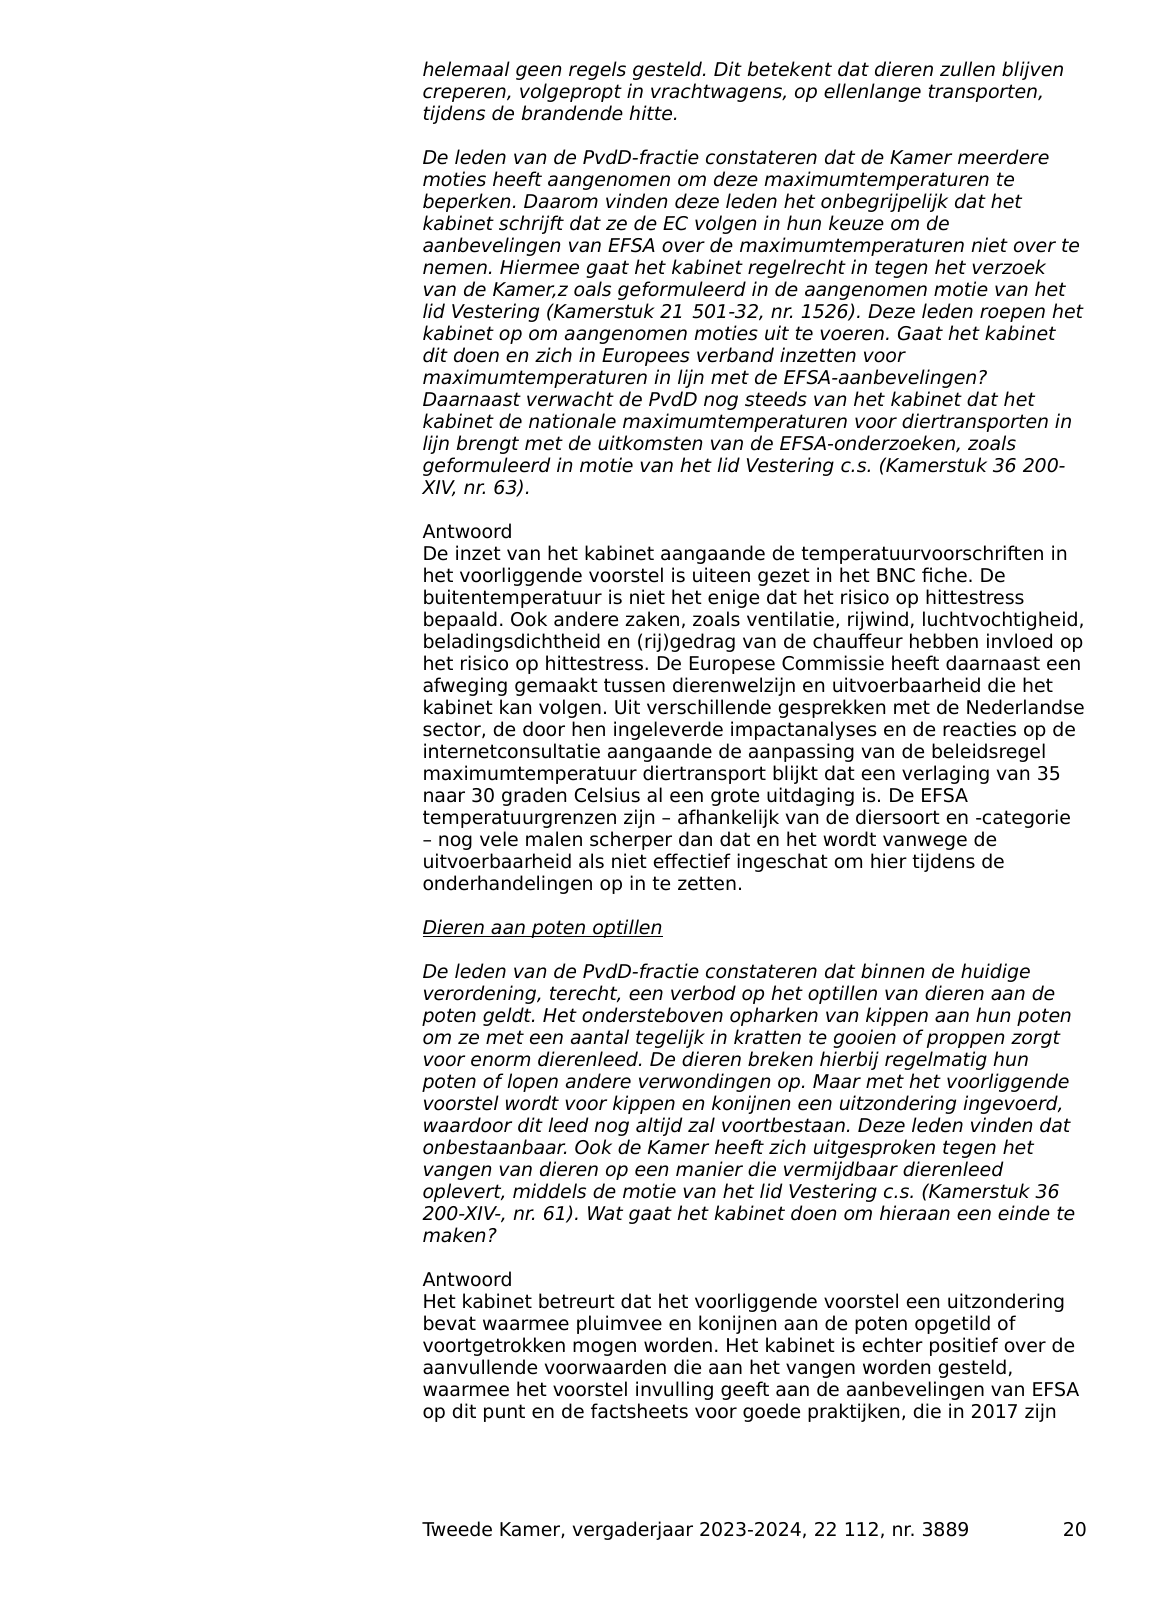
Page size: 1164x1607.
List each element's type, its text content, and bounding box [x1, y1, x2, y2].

subtitle Dieren aan poten optillen [422, 917, 1087, 939]
text Antwoord [422, 1269, 1087, 1291]
text helemaal geen regels gesteld. Dit betekent dat dieren zullen blijven creperen, volgepropt in vrachtwagens, op ellenlange transporten, tijdens de brandende hitte. [422, 59, 1087, 125]
text De inzet van het kabinet aangaande de temperatuurvoorschriften in het voorliggende voorstel is uiteen gezet in het BNC fiche. De buitentemperatuur is niet het enige dat het risico op hittestress bepaald. Ook andere zaken, zoals ventilatie, rijwind, luchtvochtigheid, beladingsdichtheid en (rij)gedrag van de chauffeur hebben invloed op het risico op hittestress. De Europese Commissie heeft daarnaast een afweging gemaakt tussen dierenwelzijn en uitvoerbaarheid die het kabinet kan volgen. Uit verschillende gesprekken met de Nederlandse sector, de door hen ingeleverde impactanalyses en de reacties op de internetconsultatie aangaande de aanpassing van de beleidsregel maximumtemperatuur diertransport blijkt dat een verlaging van 35 naar 30 graden Celsius al een grote uitdaging is. De EFSA temperatuurgrenzen zijn – afhankelijk van de diersoort en -categorie – nog vele malen scherper dan dat en het wordt vanwege de uitvoerbaarheid als niet effectief ingeschat om hier tijdens de onderhandelingen op in te zetten. [422, 543, 1087, 895]
text De leden van de PvdD-fractie constateren dat de Kamer meerdere moties heeft aangenomen om deze maximumtemperaturen te beperken. Daarom vinden deze leden het onbegrijpelijk dat het kabinet schrijft dat ze de EC volgen in hun keuze om de aanbevelingen van EFSA over de maximumtemperaturen niet over te nemen. Hiermee gaat het kabinet regelrecht in tegen het verzoek van de Kamer,z oals geformuleerd in de aangenomen motie van het lid Vestering (Kamerstuk 21 501-32, nr. 1526). Deze leden roepen het kabinet op om aangenomen moties uit te voeren. Gaat het kabinet dit doen en zich in Europees verband inzetten voor maximumtemperaturen in lijn met de EFSA-aanbevelingen? Daarnaast verwacht de PvdD nog steeds van het kabinet dat het kabinet de nationale maximumtemperaturen voor diertransporten in lijn brengt met de uitkomsten van de EFSA-onderzoeken, zoals geformuleerd in motie van het lid Vestering c.s. (Kamerstuk 36 200-XIV, nr. 63). [422, 147, 1087, 499]
text Antwoord [422, 521, 1087, 543]
text De leden van de PvdD-fractie constateren dat binnen de huidige verordening, terecht, een verbod op het optillen van dieren aan de poten geldt. Het ondersteboven opharken van kippen aan hun poten om ze met een aantal tegelijk in kratten te gooien of proppen zorgt voor enorm dierenleed. De dieren breken hierbij regelmatig hun poten of lopen andere verwondingen op. Maar met het voorliggende voorstel wordt voor kippen en konijnen een uitzondering ingevoerd, waardoor dit leed nog altijd zal voortbestaan. Deze leden vinden dat onbestaanbaar. Ook de Kamer heeft zich uitgesproken tegen het vangen van dieren op een manier die vermijdbaar dierenleed oplevert, middels de motie van het lid Vestering c.s. (Kamerstuk 36 200-XIV-, nr. 61). Wat gaat het kabinet doen om hieraan een einde te maken? [422, 961, 1087, 1247]
text Het kabinet betreurt dat het voorliggende voorstel een uitzondering bevat waarmee pluimvee en konijnen aan de poten opgetild of voortgetrokken mogen worden. Het kabinet is echter positief over de aanvullende voorwaarden die aan het vangen worden gesteld, waarmee het voorstel invulling geeft aan de aanbevelingen van EFSA op dit punt en de factsheets voor goede praktijken, die in 2017 zijn [422, 1291, 1087, 1423]
